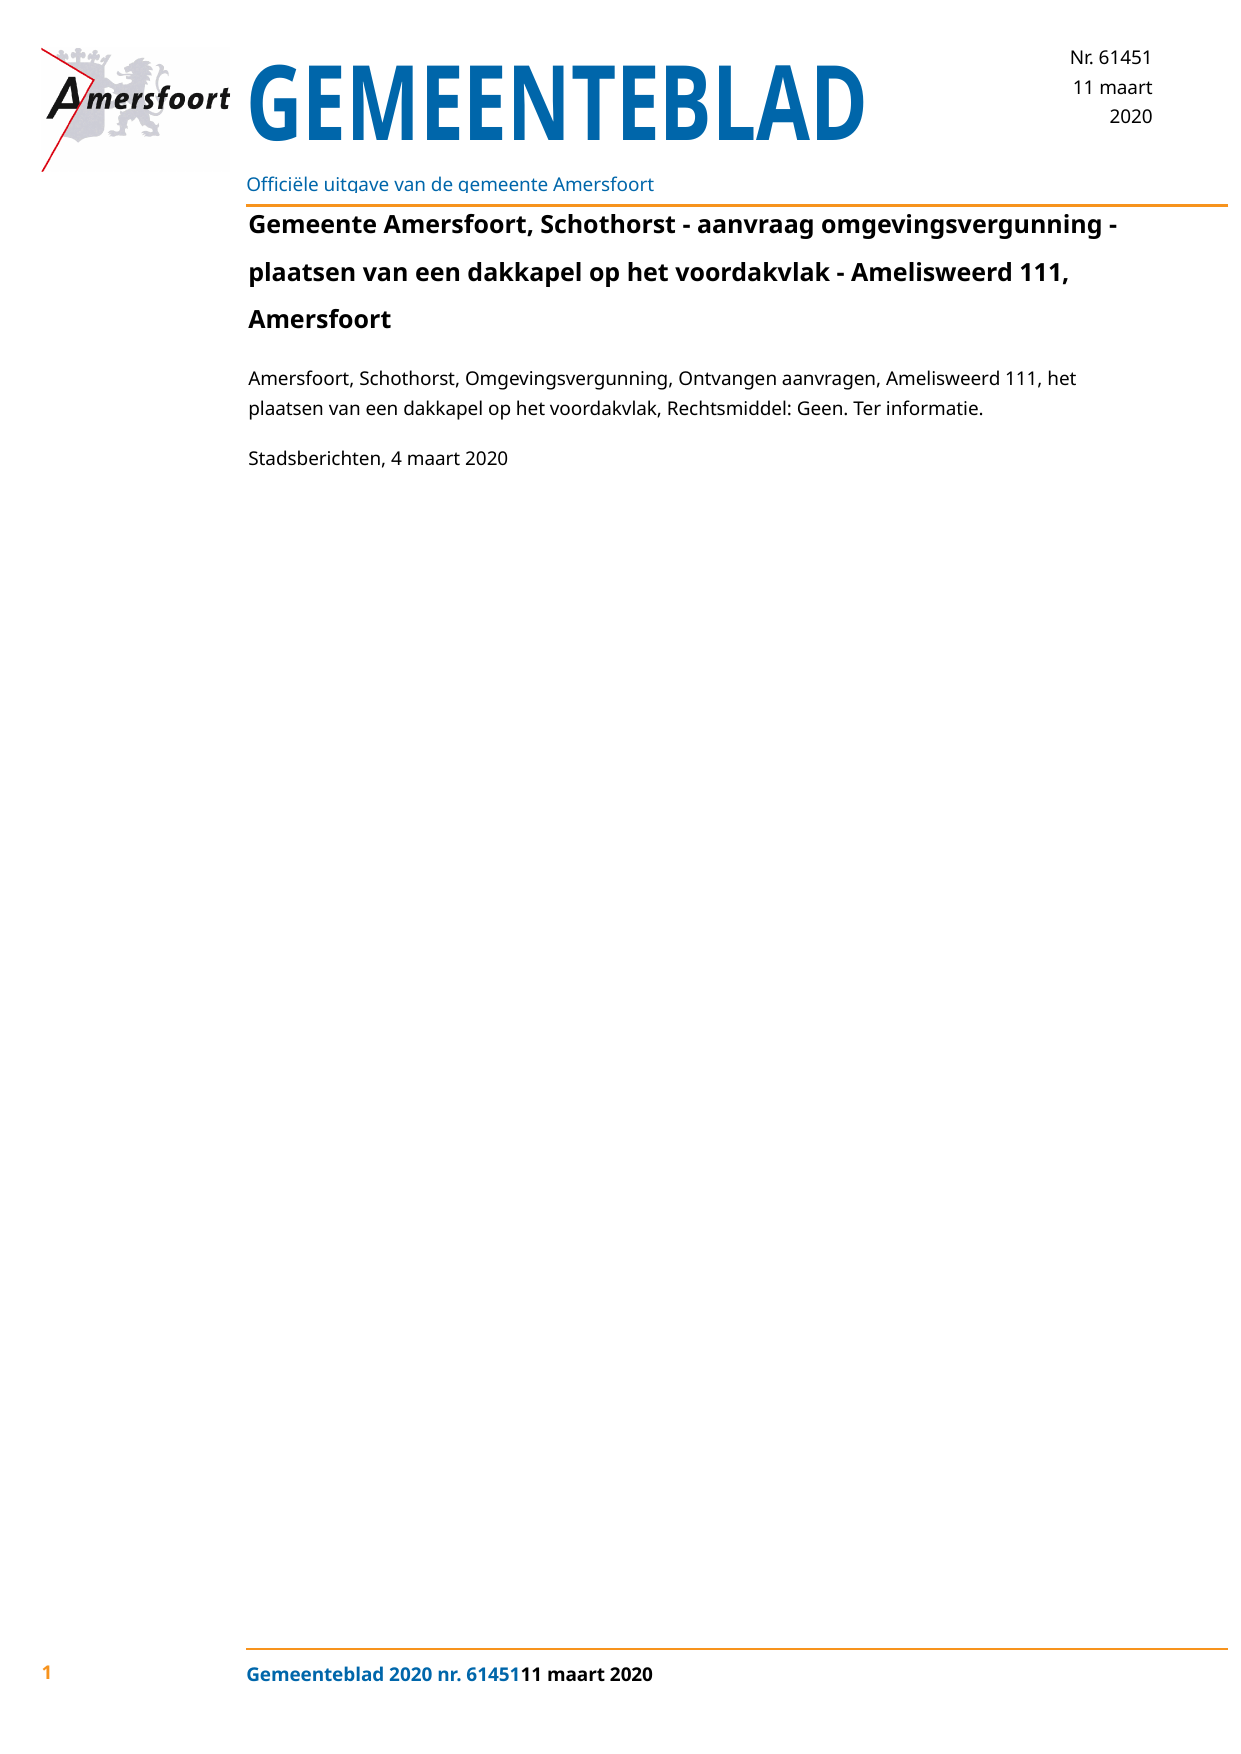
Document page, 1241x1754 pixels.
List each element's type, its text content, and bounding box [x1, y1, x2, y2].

text Gemeente Amersfoort, Schothorst - aanvraag omgevingsvergunning - plaatsen van een dakkapel op het voordakvlak - Amelisweerd 111, Amersfoort [248, 207, 1152, 336]
text Stadsberichten, 4 maart 2020 [248, 446, 1152, 471]
picture [41, 47, 231, 172]
text Amersfoort, Schothorst, Omgevingsvergunning, Ontvangen aanvragen, Amelisweerd 111, het plaatsen van een dakkapel op het voordakvlak, Rechtsmiddel: Geen. Ter informatie. [248, 366, 1152, 421]
